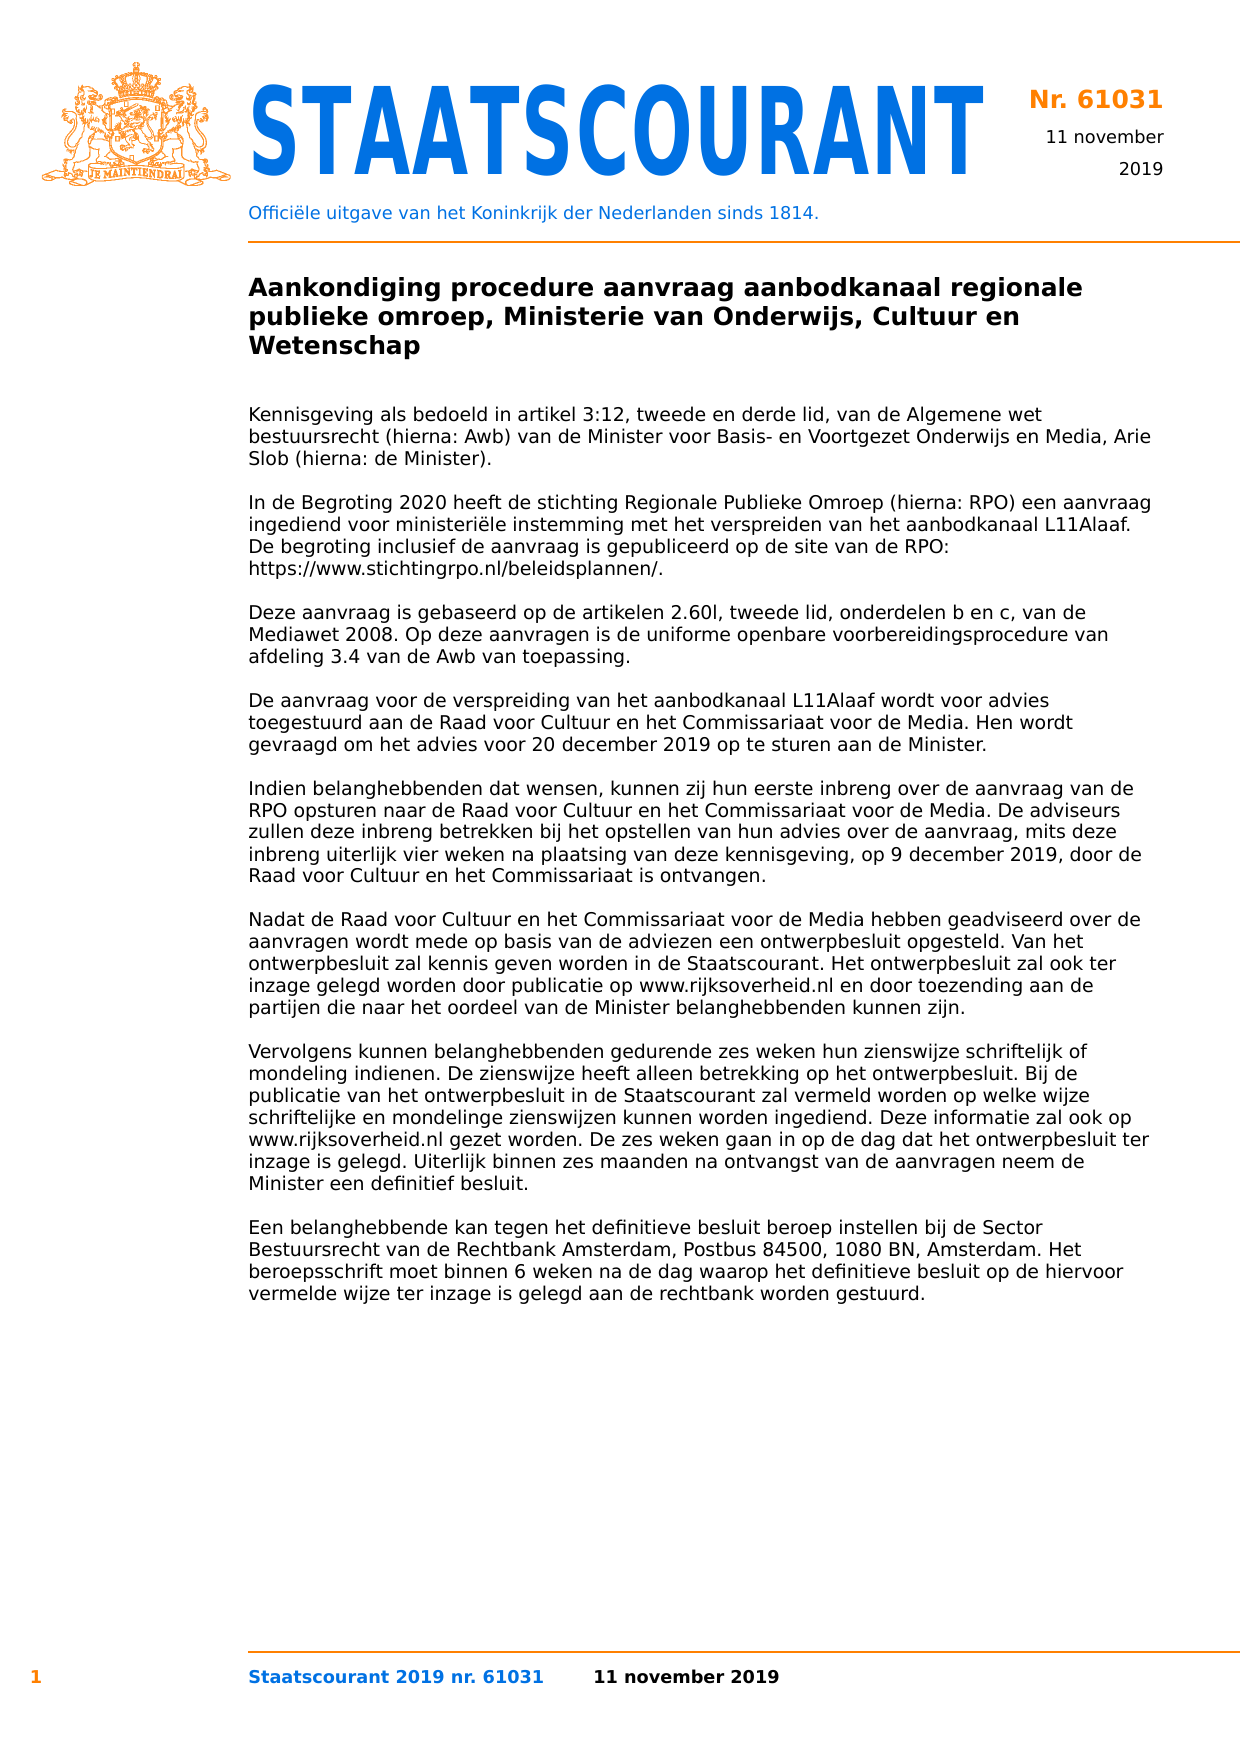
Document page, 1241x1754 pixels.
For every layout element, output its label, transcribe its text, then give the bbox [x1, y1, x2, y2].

table_cell 11 november [998, 121, 1240, 153]
table_header [25, 62, 248, 241]
table_cell Officiële uitgave van het Koninkrijk der Nederlanden sinds 1814. [248, 203, 1240, 241]
text Deze aanvraag is gebaseerd op de artikelen 2.60l, tweede lid, onderdelen b en c, van de Mediawet 2008. Op deze aanvragen is de uniforme openbare voorbereidingsprocedure van afdeling 3.4 van de Awb van toepassing. [248, 602, 1163, 668]
text Nadat de Raad voor Cultuur en het Commissariaat voor de Media hebben geadviseerd over de aanvragen wordt mede op basis van de adviezen een ontwerpbesluit opgesteld. Van het ontwerpbesluit zal kennis geven worden in de Staatscourant. Het ontwerpbesluit zal ook ter inzage gelegd worden door publicatie op www.rijksoverheid.nl en door toezending aan de partijen die naar het oordeel van de Minister belanghebbenden kunnen zijn. [248, 909, 1163, 1019]
text Een belanghebbende kan tegen het definitieve besluit beroep instellen bij de Sector Bestuursrecht van de Rechtbank Amsterdam, Postbus 84500, 1080 BN, Amsterdam. Het beroepsschrift moet binnen 6 weken na de dag waarop het definitieve besluit op de hiervoor vermelde wijze ter inzage is gelegd aan de rechtbank worden gestuurd. [248, 1217, 1163, 1305]
table_header Nr. 61031 [998, 62, 1240, 121]
table_cell 2019 [998, 153, 1240, 203]
text Indien belanghebbenden dat wensen, kunnen zij hun eerste inbreng over de aanvraag van de RPO opsturen naar de Raad voor Cultuur en het Commissariaat voor de Media. De adviseurs zullen deze inbreng betrekken bij het opstellen van hun advies over de aanvraag, mits deze inbreng uiterlijk vier weken na plaatsing van deze kennisgeving, op 9 december 2019, door de Raad voor Cultuur en het Commissariaat is ontvangen. [248, 777, 1163, 887]
text Vervolgens kunnen belanghebbenden gedurende zes weken hun zienswijze schriftelijk of mondeling indienen. De zienswijze heeft alleen betrekking op het ontwerpbesluit. Bij de publicatie van het ontwerpbesluit in de Staatscourant zal vermeld worden op welke wijze schriftelijke en mondelinge zienswijzen kunnen worden ingediend. Deze informatie zal ook op www.rijksoverheid.nl gezet worden. De zes weken gaan in op de dag dat het ontwerpbesluit ter inzage is gelegd. Uiterlijk binnen zes maanden na ontvangst van de aanvragen neem de Minister een definitief besluit. [248, 1041, 1163, 1195]
subtitle Aankondiging procedure aanvraag aanbodkanaal regionale publieke omroep, Ministerie van Onderwijs, Cultuur en Wetenschap [248, 273, 1163, 361]
text In de Begroting 2020 heeft de stichting Regionale Publieke Omroep (hierna: RPO) een aanvraag ingediend voor ministeriële instemming met het verspreiden van het aanbodkanaal L11Alaaf. De begroting inclusief de aanvraag is gepubliceerd op de site van de RPO: https://www.stichtingrpo.nl/beleidsplannen/. [248, 492, 1163, 580]
table_header STAATSCOURANT [248, 62, 998, 203]
picture [41, 62, 231, 186]
text Kennisgeving als bedoeld in artikel 3:12, tweede en derde lid, van de Algemene wet bestuursrecht (hierna: Awb) van de Minister voor Basis- en Voortgezet Onderwijs en Media, Arie Slob (hierna: de Minister). [248, 404, 1163, 470]
text De aanvraag voor de verspreiding van het aanbodkanaal L11Alaaf wordt voor advies toegestuurd aan de Raad voor Cultuur en het Commissariaat voor de Media. Hen wordt gevraagd om het advies voor 20 december 2019 op te sturen aan de Minister. [248, 690, 1163, 756]
